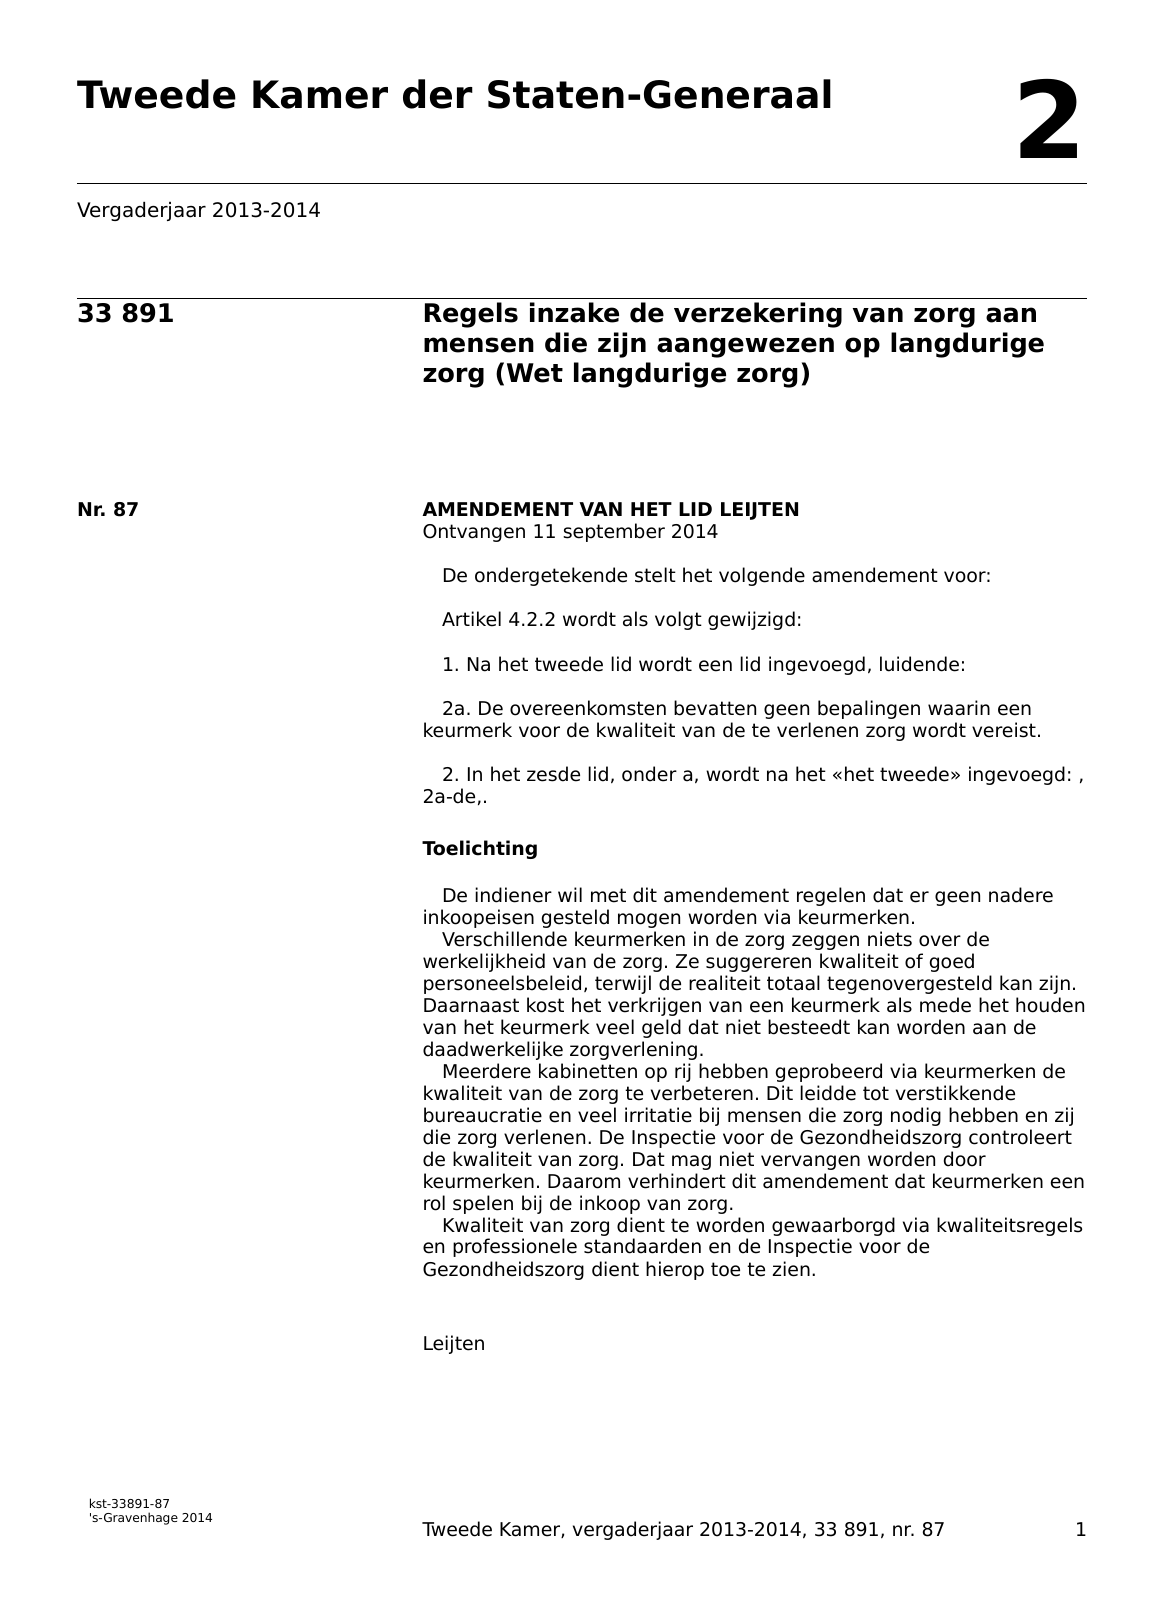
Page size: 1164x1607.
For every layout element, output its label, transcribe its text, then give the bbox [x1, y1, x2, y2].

text Ontvangen 11 september 2014 [422, 521, 1087, 543]
text 1. Na het tweede lid wordt een lid ingevoegd, luidende: [422, 653, 1087, 676]
table_header Tweede Kamer der Staten-Generaal [77, 59, 886, 183]
subtitle 33 891 Regels inzake de verzekering van zorg aan mensen die zijn aangewezen op langdurige zorg (Wet langdurige zorg) [77, 299, 1087, 388]
table_cell Vergaderjaar 2013-2014 [77, 184, 1087, 298]
text 2a. De overeenkomsten bevatten geen bepalingen waarin een keurmerk voor de kwaliteit van de te verlenen zorg wordt vereist. [422, 698, 1087, 742]
subtitle Nr. 87 AMENDEMENT VAN HET LID LEIJTEN [77, 499, 1087, 521]
text 's-Gravenhage 2014 [88, 1511, 323, 1525]
text Leijten [422, 1310, 1087, 1354]
text Verschillende keurmerken in de zorg zeggen niets over de werkelijkheid van de zorg. Ze suggereren kwaliteit of goed personeelsbeleid, terwijl de realiteit totaal tegenovergesteld kan zijn. Daarnaast kost het verkrijgen van een keurmerk als mede het houden van het keurmerk veel geld dat niet besteedt kan worden aan de daadwerkelijke zorgverlening. [422, 929, 1087, 1061]
text Meerdere kabinetten op rij hebben geprobeerd via keurmerken de kwaliteit van de zorg te verbeteren. Dit leidde tot verstikkende bureaucratie en veel irritatie bij mensen die zorg nodig hebben en zij die zorg verlenen. De Inspectie voor de Gezondheidszorg controleert de kwaliteit van zorg. Dat mag niet vervangen worden door keurmerken. Daarom verhindert dit amendement dat keurmerken een rol spelen bij de inkoop van zorg. [422, 1061, 1087, 1214]
text Artikel 4.2.2 wordt als volgt gewijzigd: [422, 609, 1087, 631]
text De indiener wil met dit amendement regelen dat er geen nadere inkoopeisen gesteld mogen worden via keurmerken. [422, 885, 1087, 929]
subtitle Toelichting [422, 838, 1087, 860]
text kst-33891-87 [88, 1497, 323, 1511]
text Kwaliteit van zorg dient te worden gewaarborgd via kwaliteitsregels en professionele standaarden en de Inspectie voor de Gezondheidszorg dient hierop toe te zien. [422, 1214, 1087, 1280]
table_header 2 [886, 59, 1087, 183]
text De ondergetekende stelt het volgende amendement voor: [422, 565, 1087, 587]
text 2. In het zesde lid, onder a, wordt na het «het tweede» ingevoegd: , 2a-de,. [422, 764, 1087, 808]
